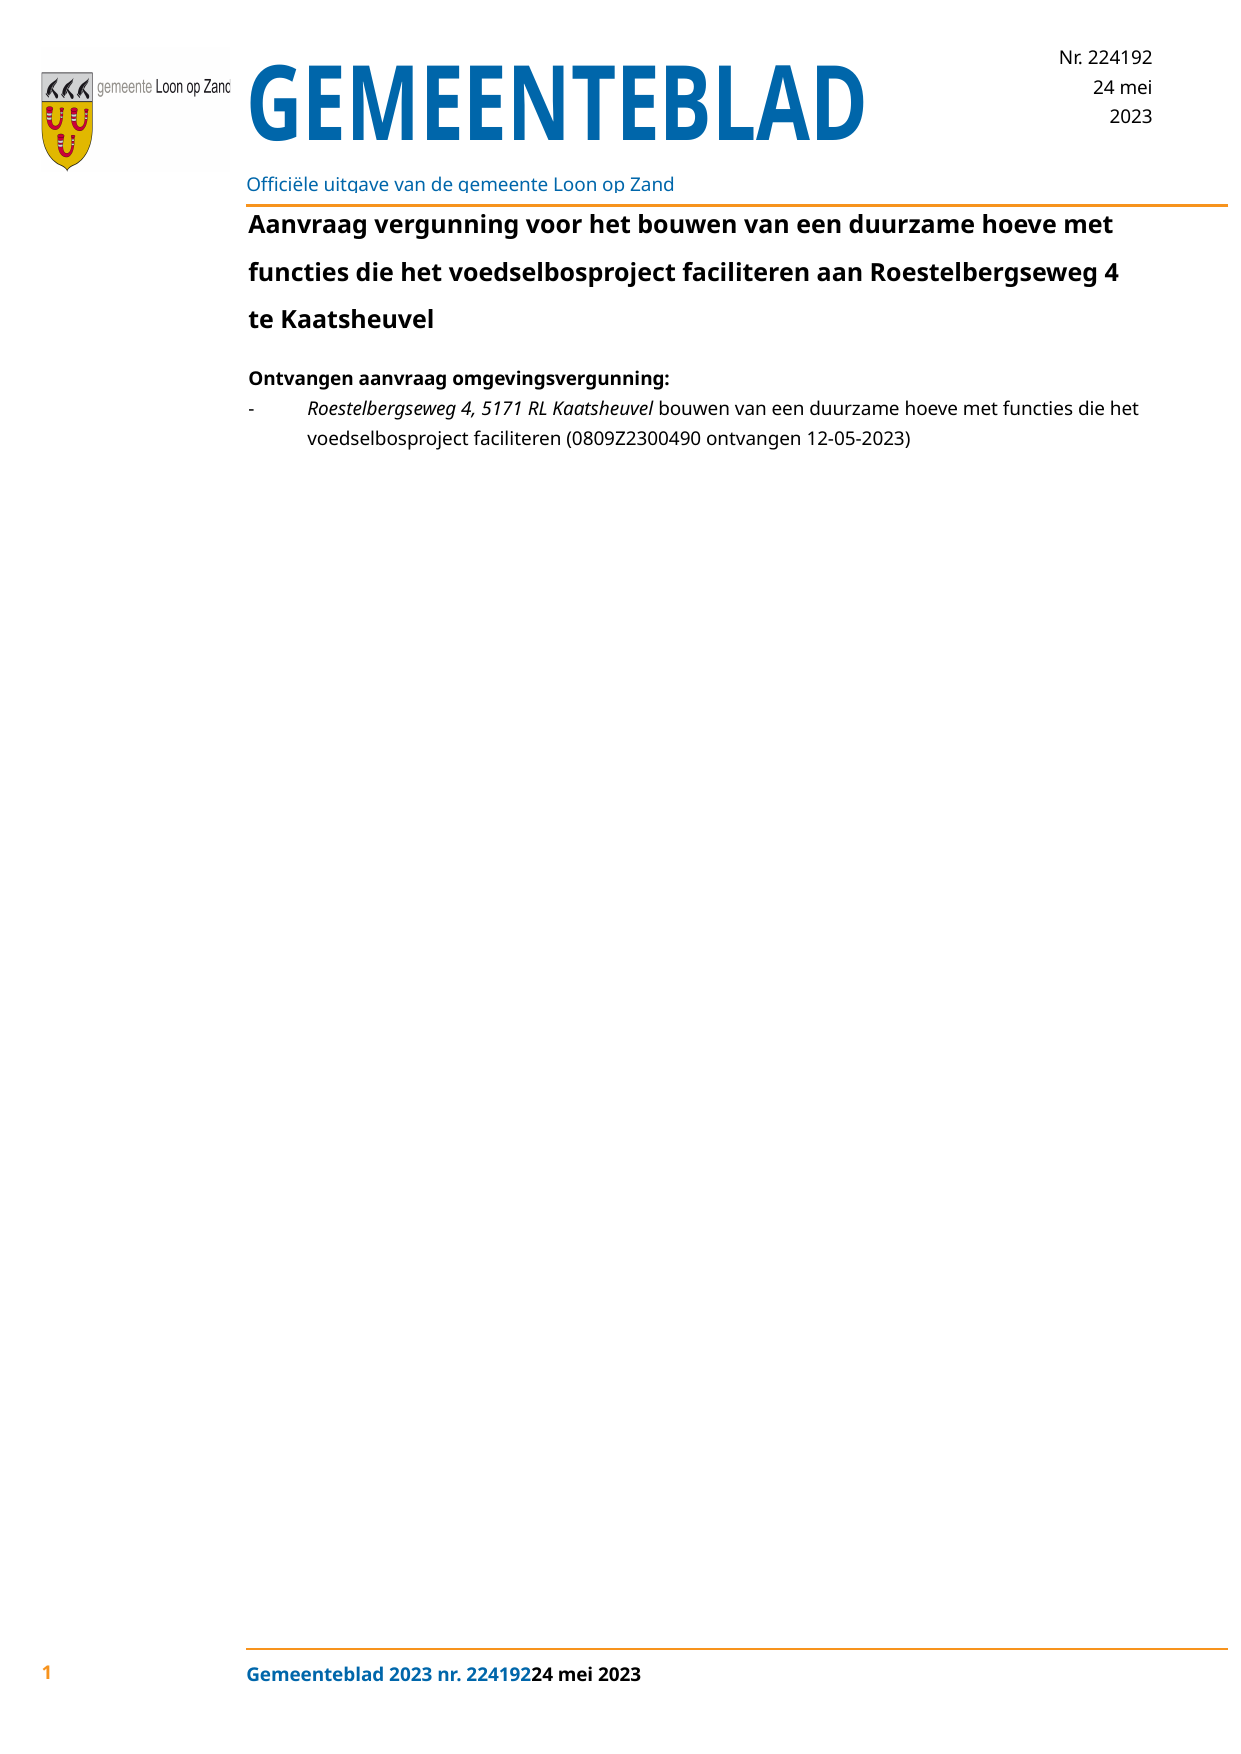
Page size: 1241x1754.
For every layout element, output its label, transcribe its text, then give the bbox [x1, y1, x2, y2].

text Ontvangen aanvraag omgevingsvergunning: [248, 366, 1152, 391]
text Aanvraag vergunning voor het bouwen van een duurzame hoeve met functies die het voedselbosproject faciliteren aan Roestelbergseweg 4 te Kaatsheuvel [248, 207, 1152, 336]
picture [41, 47, 231, 172]
list Roestelbergseweg 4, 5171 RL Kaatsheuvel bouwen van een duurzame hoeve met functies die het voedselbosproject faciliteren (0809Z2300490 ontvangen 12-05-2023) [248, 395, 1152, 450]
